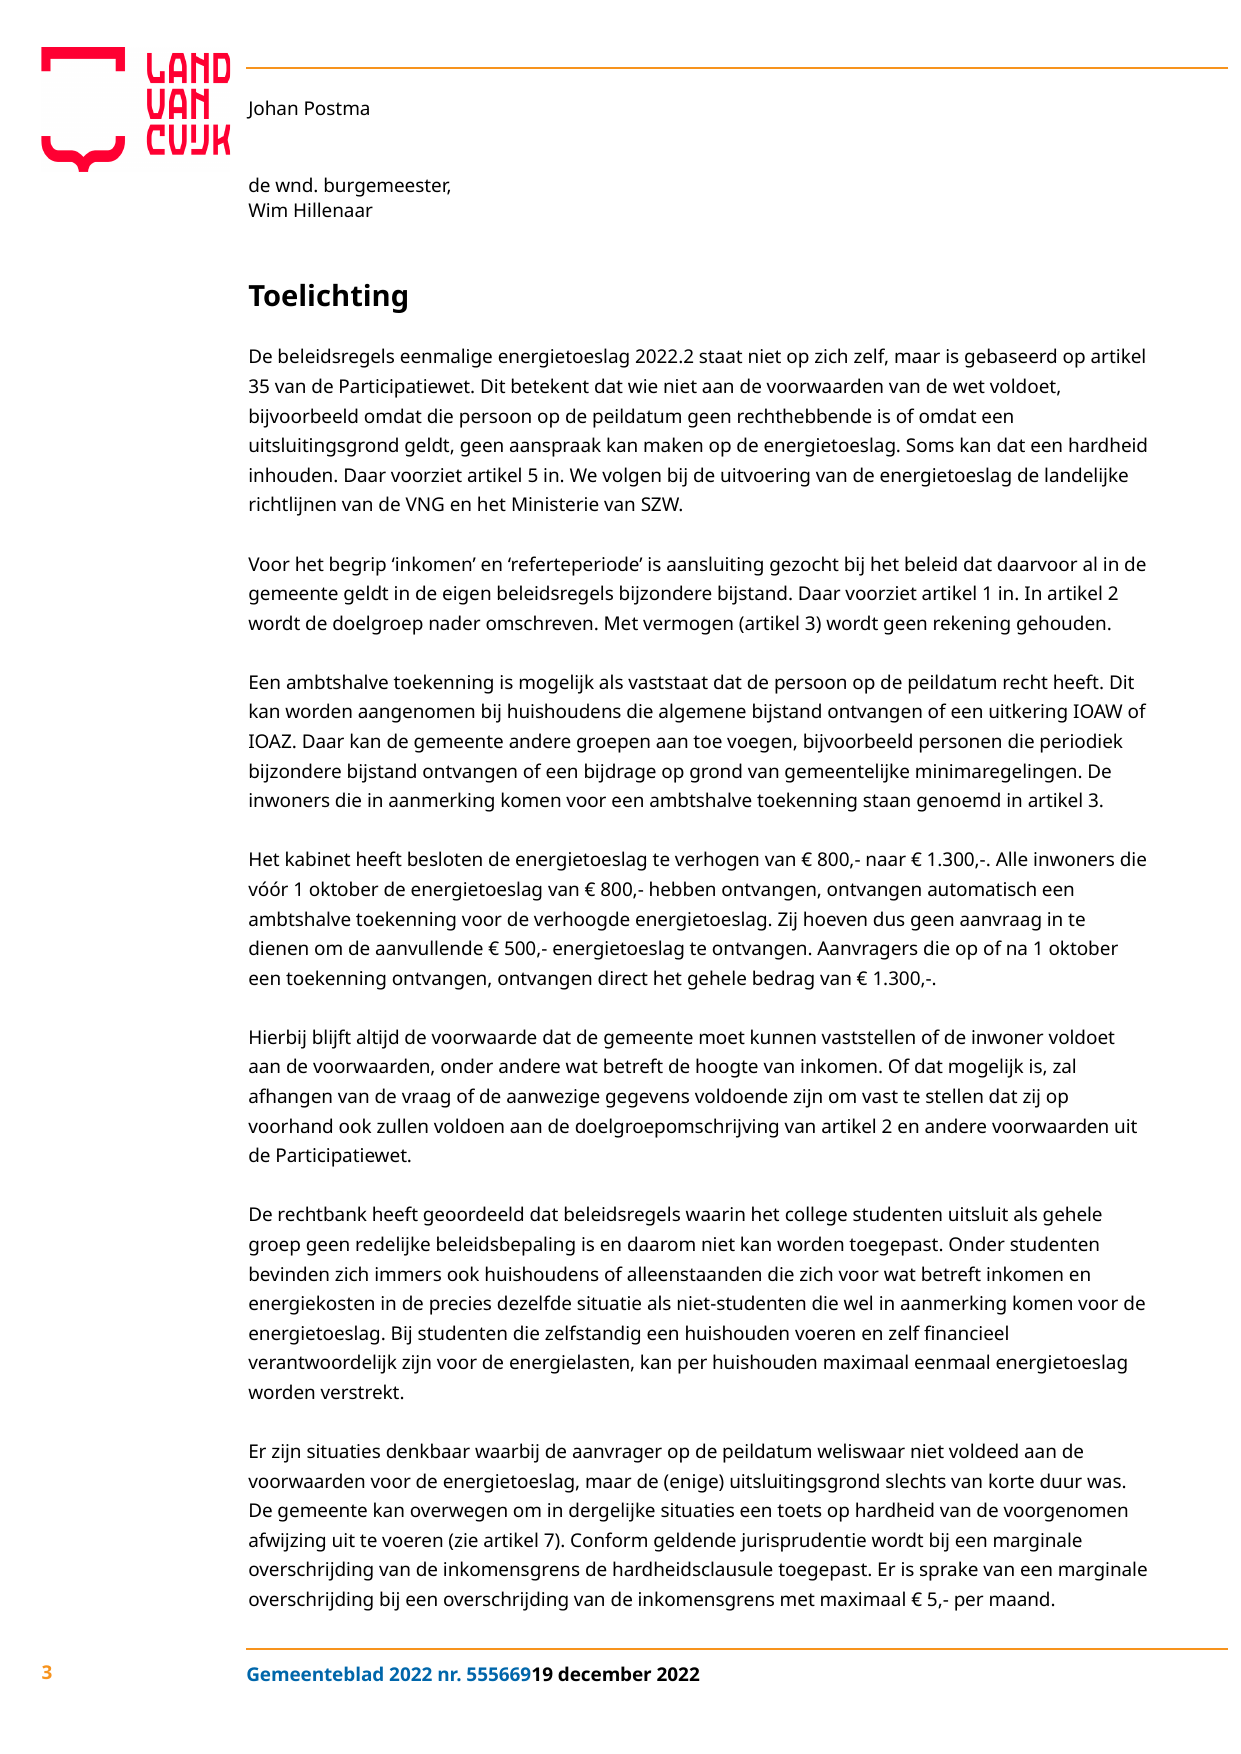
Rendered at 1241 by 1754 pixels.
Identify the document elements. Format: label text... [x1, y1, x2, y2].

text Toelichting [248, 275, 1152, 314]
text Een ambtshalve toekenning is mogelijk als vaststaat dat de persoon op de peildatum recht heeft. Dit kan worden aangenomen bij huishoudens die algemene bijstand ontvangen of een uitkering IOAW of IOAZ. Daar kan de gemeente andere groepen aan toe voegen, bijvoorbeeld personen die periodiek bijzondere bijstand ontvangen of een bijdrage op grond van gemeentelijke minimaregelingen. De inwoners die in aanmerking komen voor een ambtshalve toekenning staan genoemd in artikel 3. [248, 669, 1152, 813]
text Voor het begrip ‘inkomen’ en ‘referteperiode’ is aansluiting gezocht bij het beleid dat daarvoor al in de gemeente geldt in de eigen beleidsregels bijzondere bijstand. Daar voorziet artikel 1 in. In artikel 2 wordt de doelgroep nader omschreven. Met vermogen (artikel 3) wordt geen rekening gehouden. [248, 551, 1152, 636]
text Wim Hillenaar [248, 198, 1152, 223]
text Hierbij blijft altijd de voorwaarde dat de gemeente moet kunnen vaststellen of de inwoner voldoet aan de voorwaarden, onder andere wat betreft de hoogte van inkomen. Of dat mogelijk is, zal afhangen van de vraag of de aanwezige gegevens voldoende zijn om vast te stellen dat zij op voorhand ook zullen voldoen aan de doelgroepomschrijving van artikel 2 en andere voorwaarden uit de Participatiewet. [248, 1024, 1152, 1168]
text de wnd. burgemeester, [248, 172, 1152, 198]
text Er zijn situaties denkbaar waarbij de aanvrager op de peildatum weliswaar niet voldeed aan de voorwaarden voor de energietoeslag, maar de (enige) uitsluitingsgrond slechts van korte duur was. De gemeente kan overwegen om in dergelijke situaties een toets op hardheid van de voorgenomen afwijzing uit te voeren (zie artikel 7). Conform geldende jurisprudentie wordt bij een marginale overschrijding van de inkomensgrens de hardheidsclausule toegepast. Er is sprake van een marginale overschrijding bij een overschrijding van de inkomensgrens met maximaal € 5,- per maand. [248, 1438, 1152, 1612]
text Het kabinet heeft besloten de energietoeslag te verhogen van € 800,- naar € 1.300,-. Alle inwoners die vóór 1 oktober de energietoeslag van € 800,- hebben ontvangen, ontvangen automatisch een ambtshalve toekenning voor de verhoogde energietoeslag. Zij hoeven dus geen aanvraag in te dienen om de aanvullende € 500,- energietoeslag te ontvangen. Aanvragers die op of na 1 oktober een toekenning ontvangen, ontvangen direct het gehele bedrag van € 1.300,-. [248, 847, 1152, 991]
text Johan Postma [248, 95, 1152, 121]
text De beleidsregels eenmalige energietoeslag 2022.2 staat niet op zich zelf, maar is gebaseerd op artikel 35 van de Participatiewet. Dit betekent dat wie niet aan de voorwaarden van de wet voldoet, bijvoorbeeld omdat die persoon op de peildatum geen rechthebbende is of omdat een uitsluitingsgrond geldt, geen aanspraak kan maken op de energietoeslag. Soms kan dat een hardheid inhouden. Daar voorziet artikel 5 in. We volgen bij de uitvoering van de energietoeslag de landelijke richtlijnen van de VNG en het Ministerie van SZW. [248, 344, 1152, 517]
text De rechtbank heeft geoordeeld dat beleidsregels waarin het college studenten uitsluit als gehele groep geen redelijke beleidsbepaling is en daarom niet kan worden toegepast. Onder studenten bevinden zich immers ook huishoudens of alleenstaanden die zich voor wat betreft inkomen en energiekosten in de precies dezelfde situatie als niet-studenten die wel in aanmerking komen voor de energietoeslag. Bij studenten die zelfstandig een huishouden voeren en zelf financieel verantwoordelijk zijn voor de energielasten, kan per huishouden maximaal eenmaal energietoeslag worden verstrekt. [248, 1202, 1152, 1405]
picture [41, 47, 231, 172]
